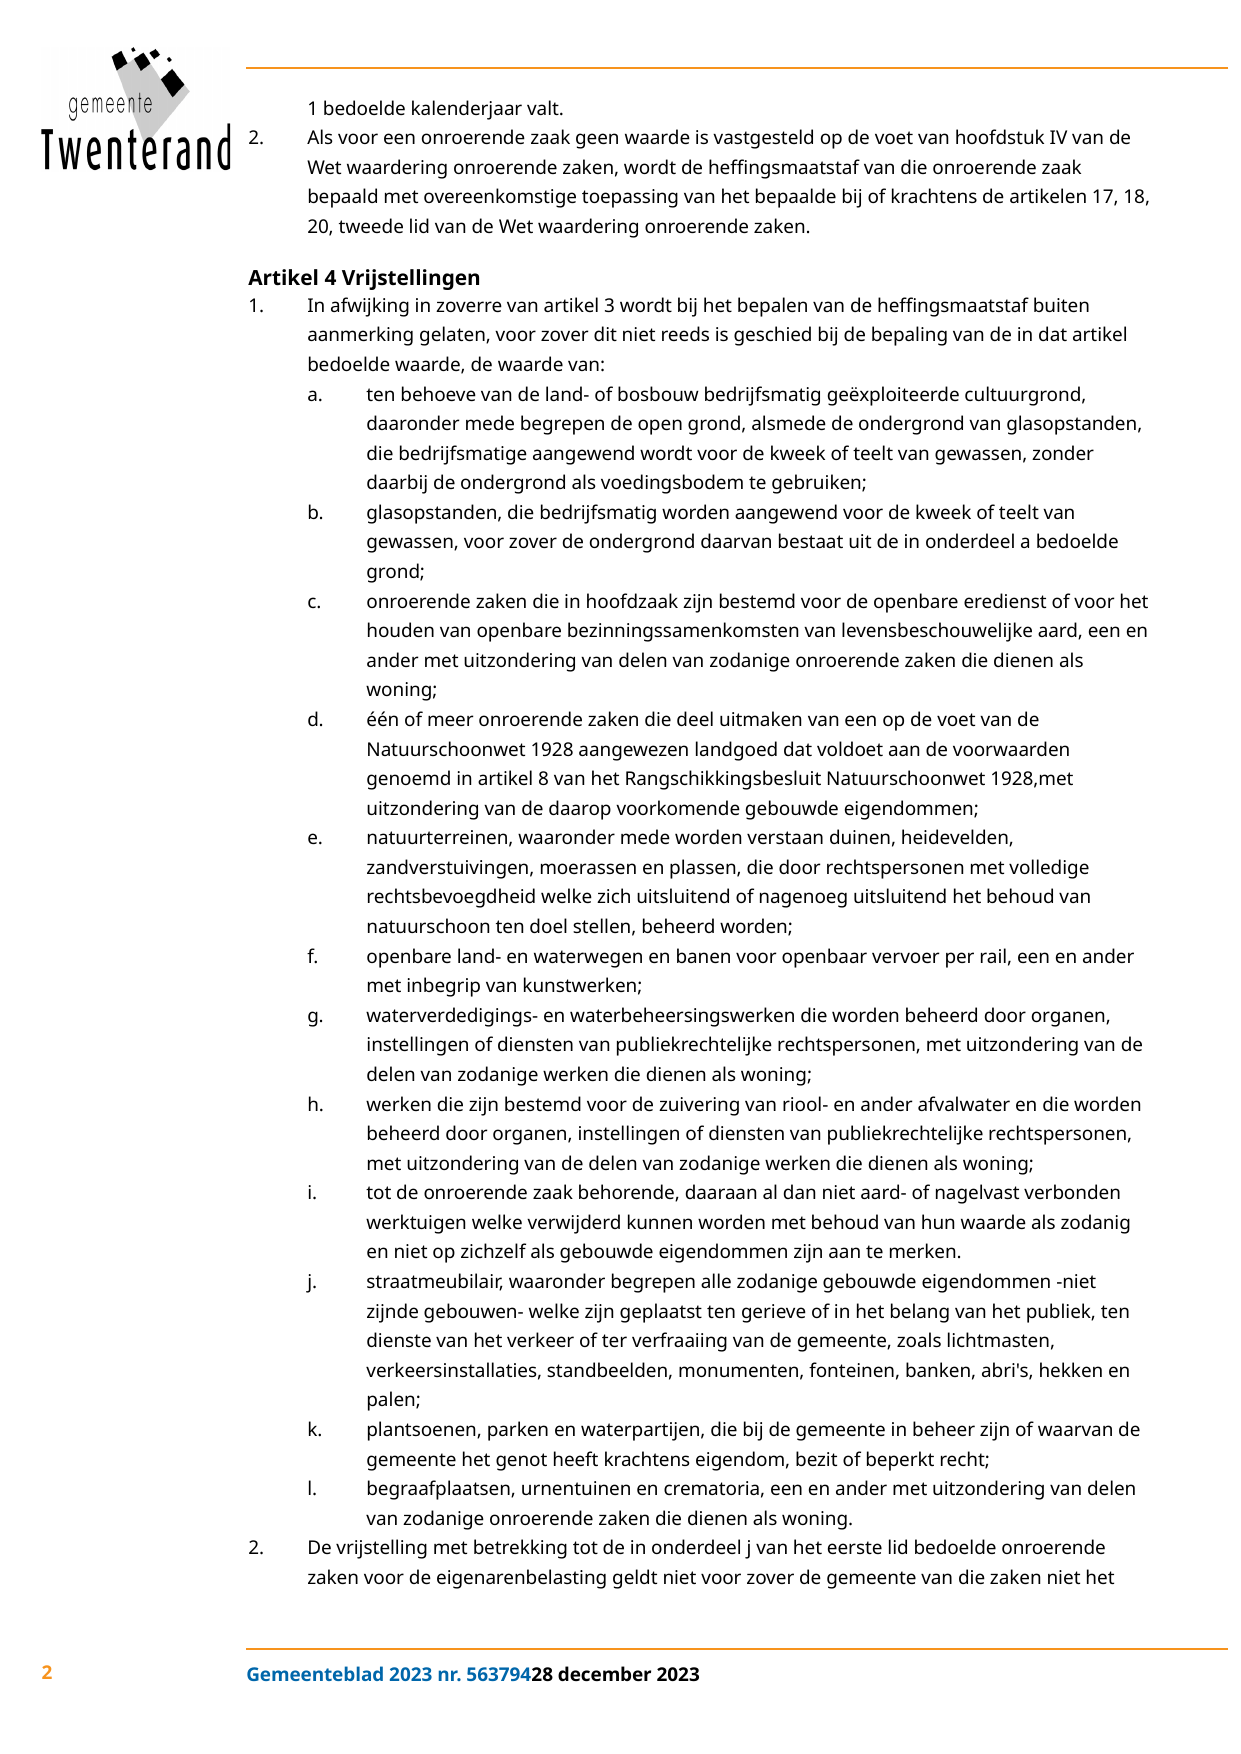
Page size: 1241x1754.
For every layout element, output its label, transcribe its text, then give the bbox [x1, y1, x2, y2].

list tot de onroerende zaak behorende, daaraan al dan niet aard- of nagelvast verbonden werktuigen welke verwijderd kunnen worden met behoud van hun waarde als zodanig en niet op zichzelf als gebouwde eigendommen zijn aan te merken. [307, 1179, 1152, 1264]
list natuurterreinen, waaronder mede worden verstaan duinen, heidevelden, zandverstuivingen, moerassen en plassen, die door rechtspersonen met volledige rechtsbevoegdheid welke zich uitsluitend of nagenoeg uitsluitend het behoud van natuurschoon ten doel stellen, beheerd worden; [307, 824, 1152, 939]
list ten behoeve van de land- of bosbouw bedrijfsmatig geëxploiteerde cultuurgrond, daaronder mede begrepen de open grond, alsmede de ondergrond van glasopstanden, die bedrijfsmatige aangewend wordt voor de kweek of teelt van gewassen, zonder daarbij de ondergrond als voedingsbodem te gebruiken; [307, 381, 1152, 495]
list straatmeubilair, waaronder begrepen alle zodanige gebouwde eigendommen -niet zijnde gebouwen- welke zijn geplaatst ten gerieve of in het belang van het publiek, ten dienste van het verkeer of ter verfraaiing van de gemeente, zoals lichtmasten, verkeersinstallaties, standbeelden, monumenten, fonteinen, banken, abri's, hekken en palen; [307, 1268, 1152, 1412]
list De vrijstelling met betrekking tot de in onderdeel j van het eerste lid bedoelde onroerende zaken voor de eigenarenbelasting geldt niet voor zover de gemeente van die zaken niet het [248, 1534, 1152, 1590]
list glasopstanden, die bedrijfsmatig worden aangewend voor de kweek of teelt van gewassen, voor zover de ondergrond daarvan bestaat uit de in onderdeel a bedoelde grond; [307, 499, 1152, 584]
list waterverdedigings- en waterbeheersingswerken die worden beheerd door organen, instellingen of diensten van publiekrechtelijke rechtspersonen, met uitzondering van de delen van zodanige werken die dienen als woning; [307, 1002, 1152, 1087]
list In afwijking in zoverre van artikel 3 wordt bij het bepalen van de heffingsmaatstaf buiten aanmerking gelaten, voor zover dit niet reeds is geschied bij de bepaling van de in dat artikel bedoelde waarde, de waarde van: [248, 292, 1152, 377]
list werken die zijn bestemd voor de zuivering van riool- en ander afvalwater en die worden beheerd door organen, instellingen of diensten van publiekrechtelijke rechtspersonen, met uitzondering van de delen van zodanige werken die dienen als woning; [307, 1091, 1152, 1176]
list plantsoenen, parken en waterpartijen, die bij de gemeente in beheer zijn of waarvan de gemeente het genot heeft krachtens eigendom, bezit of beperkt recht; [307, 1416, 1152, 1471]
list begraafplaatsen, urnentuinen en crematoria, een en ander met uitzondering van delen van zodanige onroerende zaken die dienen als woning. [307, 1475, 1152, 1531]
list onroerende zaken die in hoofdzaak zijn bestemd voor de openbare eredienst of voor het houden van openbare bezinningssamenkomsten van levensbeschouwelijke aard, een en ander met uitzondering van delen van zodanige onroerende zaken die dienen als woning; [307, 588, 1152, 702]
list één of meer onroerende zaken die deel uitmaken van een op de voet van de Natuurschoonwet 1928 aangewezen landgoed dat voldoet aan de voorwaarden genoemd in artikel 8 van het Rangschikkingsbesluit Natuurschoonwet 1928,met uitzondering van de daarop voorkomende gebouwde eigendommen; [307, 706, 1152, 821]
text Artikel 4 Vrijstellingen [248, 263, 1152, 292]
list 1 bedoelde kalenderjaar valt. [248, 95, 1152, 121]
list Als voor een onroerende zaak geen waarde is vastgesteld op de voet van hoofdstuk IV van de Wet waardering onroerende zaken, wordt de heffingsmaatstaf van die onroerende zaak bepaald met overeenkomstige toepassing van het bepaalde bij of krachtens de artikelen 17, 18, 20, tweede lid van de Wet waardering onroerende zaken. [248, 124, 1152, 239]
list openbare land- en waterwegen en banen voor openbaar vervoer per rail, een en ander met inbegrip van kunstwerken; [307, 943, 1152, 998]
picture [41, 47, 231, 172]
